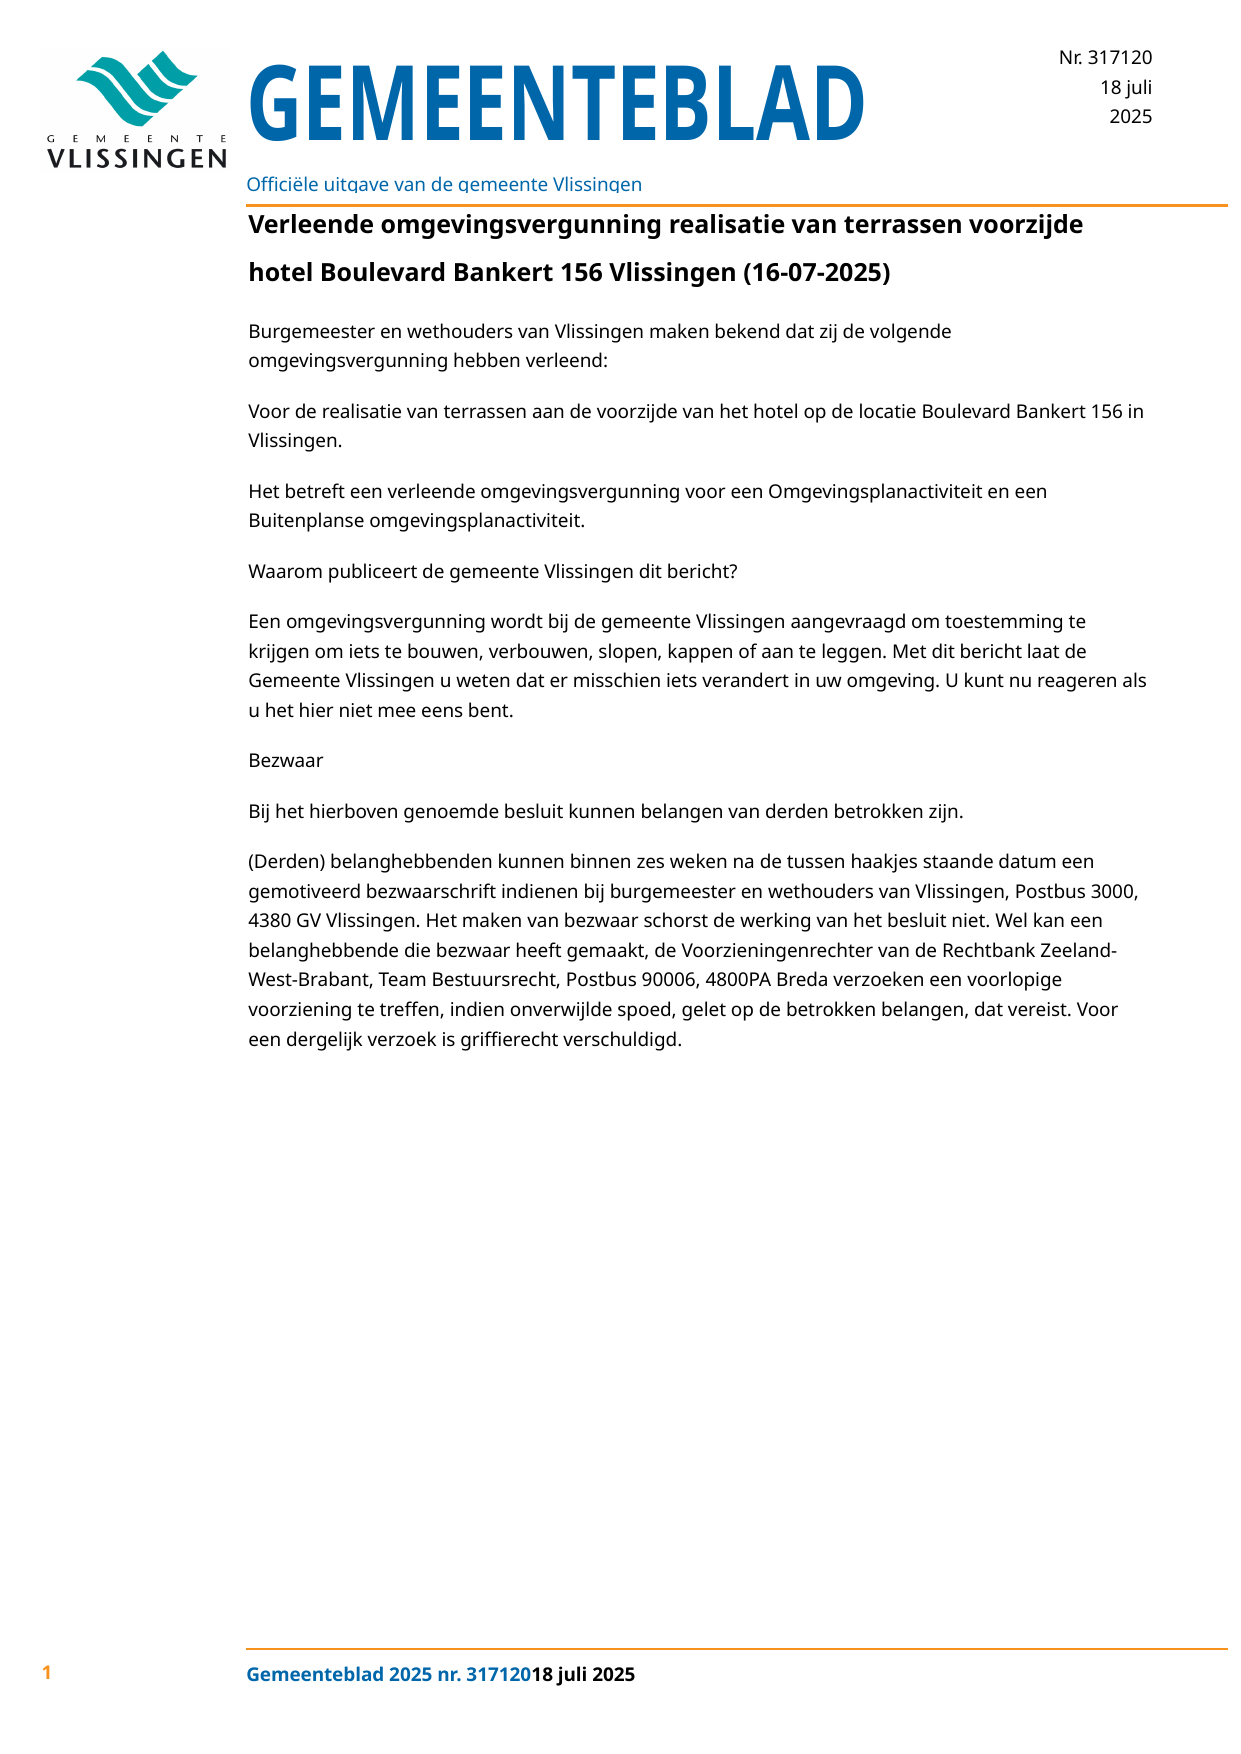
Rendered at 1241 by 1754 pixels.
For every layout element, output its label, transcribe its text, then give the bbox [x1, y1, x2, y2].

text (Derden) belanghebbenden kunnen binnen zes weken na de tussen haakjes staande datum een gemotiveerd bezwaarschrift indienen bij burgemeester en wethouders van Vlissingen, Postbus 3000, 4380 GV Vlissingen. Het maken van bezwaar schorst de werking van het besluit niet. Wel kan een belanghebbende die bezwaar heeft gemaakt, de Voorzieningenrechter van de Rechtbank Zeeland-West-Brabant, Team Bestuursrecht, Postbus 90006, 4800PA Breda verzoeken een voorlopige voorziening te treffen, indien onverwijlde spoed, gelet op de betrokken belangen, dat vereist. Voor een dergelijk verzoek is griffierecht verschuldigd. [248, 848, 1152, 1052]
text Bij het hierboven genoemde besluit kunnen belangen van derden betrokken zijn. [248, 798, 1152, 824]
text Verleende omgevingsvergunning realisatie van terrassen voorzijde hotel Boulevard Bankert 156 Vlissingen (16-07-2025) [248, 207, 1152, 288]
text Waarom publiceert de gemeente Vlissingen dit bericht? [248, 558, 1152, 584]
text Burgemeester en wethouders van Vlissingen maken bekend dat zij de volgende omgevingsvergunning hebben verleend: [248, 318, 1152, 373]
text Een omgevingsvergunning wordt bij de gemeente Vlissingen aangevraagd om toestemming te krijgen om iets te bouwen, verbouwen, slopen, kappen of aan te leggen. Met dit bericht laat de Gemeente Vlissingen u weten dat er misschien iets verandert in uw omgeving. U kunt nu reageren als u het hier niet mee eens bent. [248, 608, 1152, 723]
text Het betreft een verleende omgevingsvergunning voor een Omgevingsplanactiviteit en een Buitenplanse omgevingsplanactiviteit. [248, 478, 1152, 533]
picture [41, 47, 231, 172]
text Voor de realisatie van terrassen aan de voorzijde van het hotel op de locatie Boulevard Bankert 156 in Vlissingen. [248, 398, 1152, 453]
text Bezwaar [248, 747, 1152, 773]
